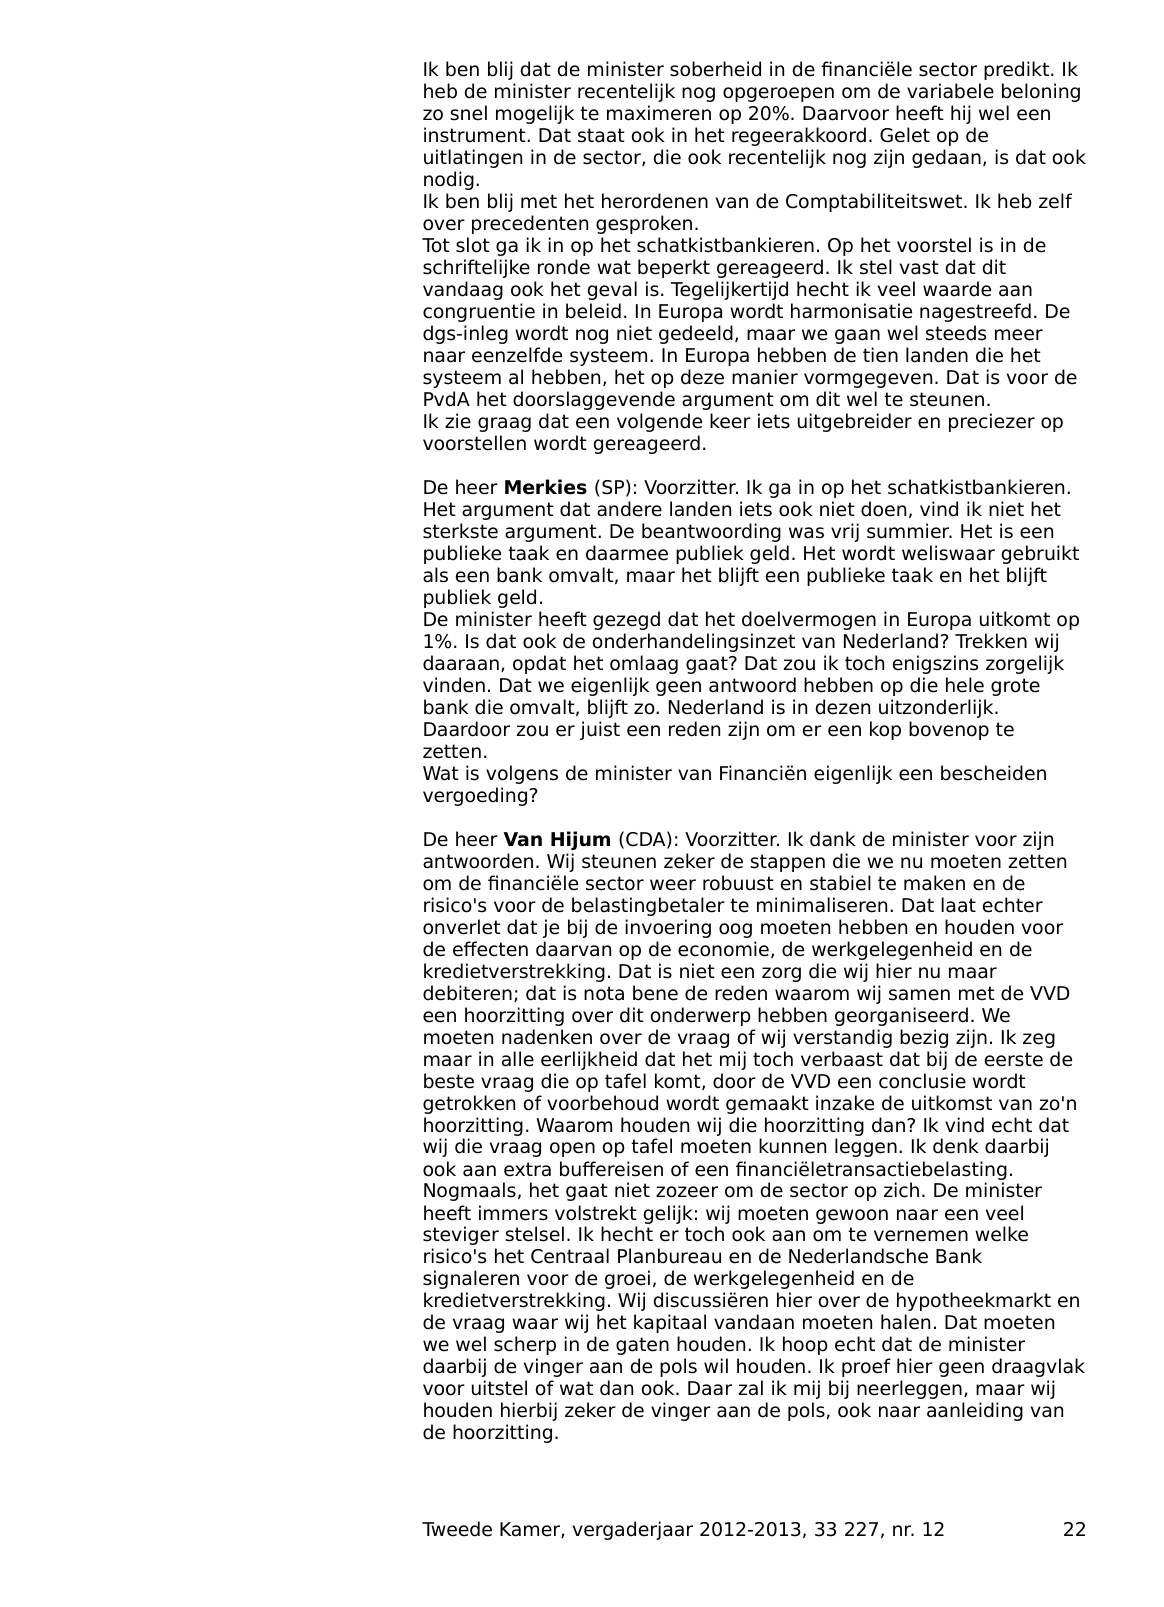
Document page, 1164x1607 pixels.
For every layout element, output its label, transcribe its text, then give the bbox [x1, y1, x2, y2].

text Ik zie graag dat een volgende keer iets uitgebreider en preciezer op voorstellen wordt gereageerd. [422, 411, 1087, 455]
text Wat is volgens de minister van Financiën eigenlijk een bescheiden vergoeding? [422, 763, 1087, 807]
text Ik ben blij met het herordenen van de Comptabiliteitswet. Ik heb zelf over precedenten gesproken. [422, 191, 1087, 235]
text Ik ben blij dat de minister soberheid in de financiële sector predikt. Ik heb de minister recentelijk nog opgeroepen om de variabele beloning zo snel mogelijk te maximeren op 20%. Daarvoor heeft hij wel een instrument. Dat staat ook in het regeerakkoord. Gelet op de uitlatingen in de sector, die ook recentelijk nog zijn gedaan, is dat ook nodig. [422, 59, 1087, 191]
text De heer Van Hijum (CDA): Voorzitter. Ik dank de minister voor zijn antwoorden. Wij steunen zeker de stappen die we nu moeten zetten om de financiële sector weer robuust en stabiel te maken en de risico's voor de belastingbetaler te minimaliseren. Dat laat echter onverlet dat je bij de invoering oog moeten hebben en houden voor de effecten daarvan op de economie, de werkgelegenheid en de kredietverstrekking. Dat is niet een zorg die wij hier nu maar debiteren; dat is nota bene de reden waarom wij samen met de VVD een hoorzitting over dit onderwerp hebben georganiseerd. We moeten nadenken over de vraag of wij verstandig bezig zijn. Ik zeg maar in alle eerlijkheid dat het mij toch verbaast dat bij de eerste de beste vraag die op tafel komt, door de VVD een conclusie wordt getrokken of voorbehoud wordt gemaakt inzake de uitkomst van zo'n hoorzitting. Waarom houden wij die hoorzitting dan? Ik vind echt dat wij die vraag open op tafel moeten kunnen leggen. Ik denk daarbij ook aan extra buffereisen of een financiëletransactiebelasting. Nogmaals, het gaat niet zozeer om de sector op zich. De minister heeft immers volstrekt gelijk: wij moeten gewoon naar een veel steviger stelsel. Ik hecht er toch ook aan om te vernemen welke risico's het Centraal Planbureau en de Nederlandsche Bank signaleren voor de groei, de werkgelegenheid en de kredietverstrekking. Wij discussiëren hier over de hypotheekmarkt en de vraag waar wij het kapitaal vandaan moeten halen. Dat moeten we wel scherp in de gaten houden. Ik hoop echt dat de minister daarbij de vinger aan de pols wil houden. Ik proef hier geen draagvlak voor uitstel of wat dan ook. Daar zal ik mij bij neerleggen, maar wij houden hierbij zeker de vinger aan de pols, ook naar aanleiding van de hoorzitting. [422, 829, 1087, 1444]
text Tot slot ga ik in op het schatkistbankieren. Op het voorstel is in de schriftelijke ronde wat beperkt gereageerd. Ik stel vast dat dit vandaag ook het geval is. Tegelijkertijd hecht ik veel waarde aan congruentie in beleid. In Europa wordt harmonisatie nagestreefd. De dgs-inleg wordt nog niet gedeeld, maar we gaan wel steeds meer naar eenzelfde systeem. In Europa hebben de tien landen die het systeem al hebben, het op deze manier vormgegeven. Dat is voor de PvdA het doorslaggevende argument om dit wel te steunen. [422, 235, 1087, 411]
text De heer Merkies (SP): Voorzitter. Ik ga in op het schatkistbankieren. Het argument dat andere landen iets ook niet doen, vind ik niet het sterkste argument. De beantwoording was vrij summier. Het is een publieke taak en daarmee publiek geld. Het wordt weliswaar gebruikt als een bank omvalt, maar het blijft een publieke taak en het blijft publiek geld. [422, 477, 1087, 609]
text De minister heeft gezegd dat het doelvermogen in Europa uitkomt op 1%. Is dat ook de onderhandelingsinzet van Nederland? Trekken wij daaraan, opdat het omlaag gaat? Dat zou ik toch enigszins zorgelijk vinden. Dat we eigenlijk geen antwoord hebben op die hele grote bank die omvalt, blijft zo. Nederland is in dezen uitzonderlijk. Daardoor zou er juist een reden zijn om er een kop bovenop te zetten. [422, 609, 1087, 763]
